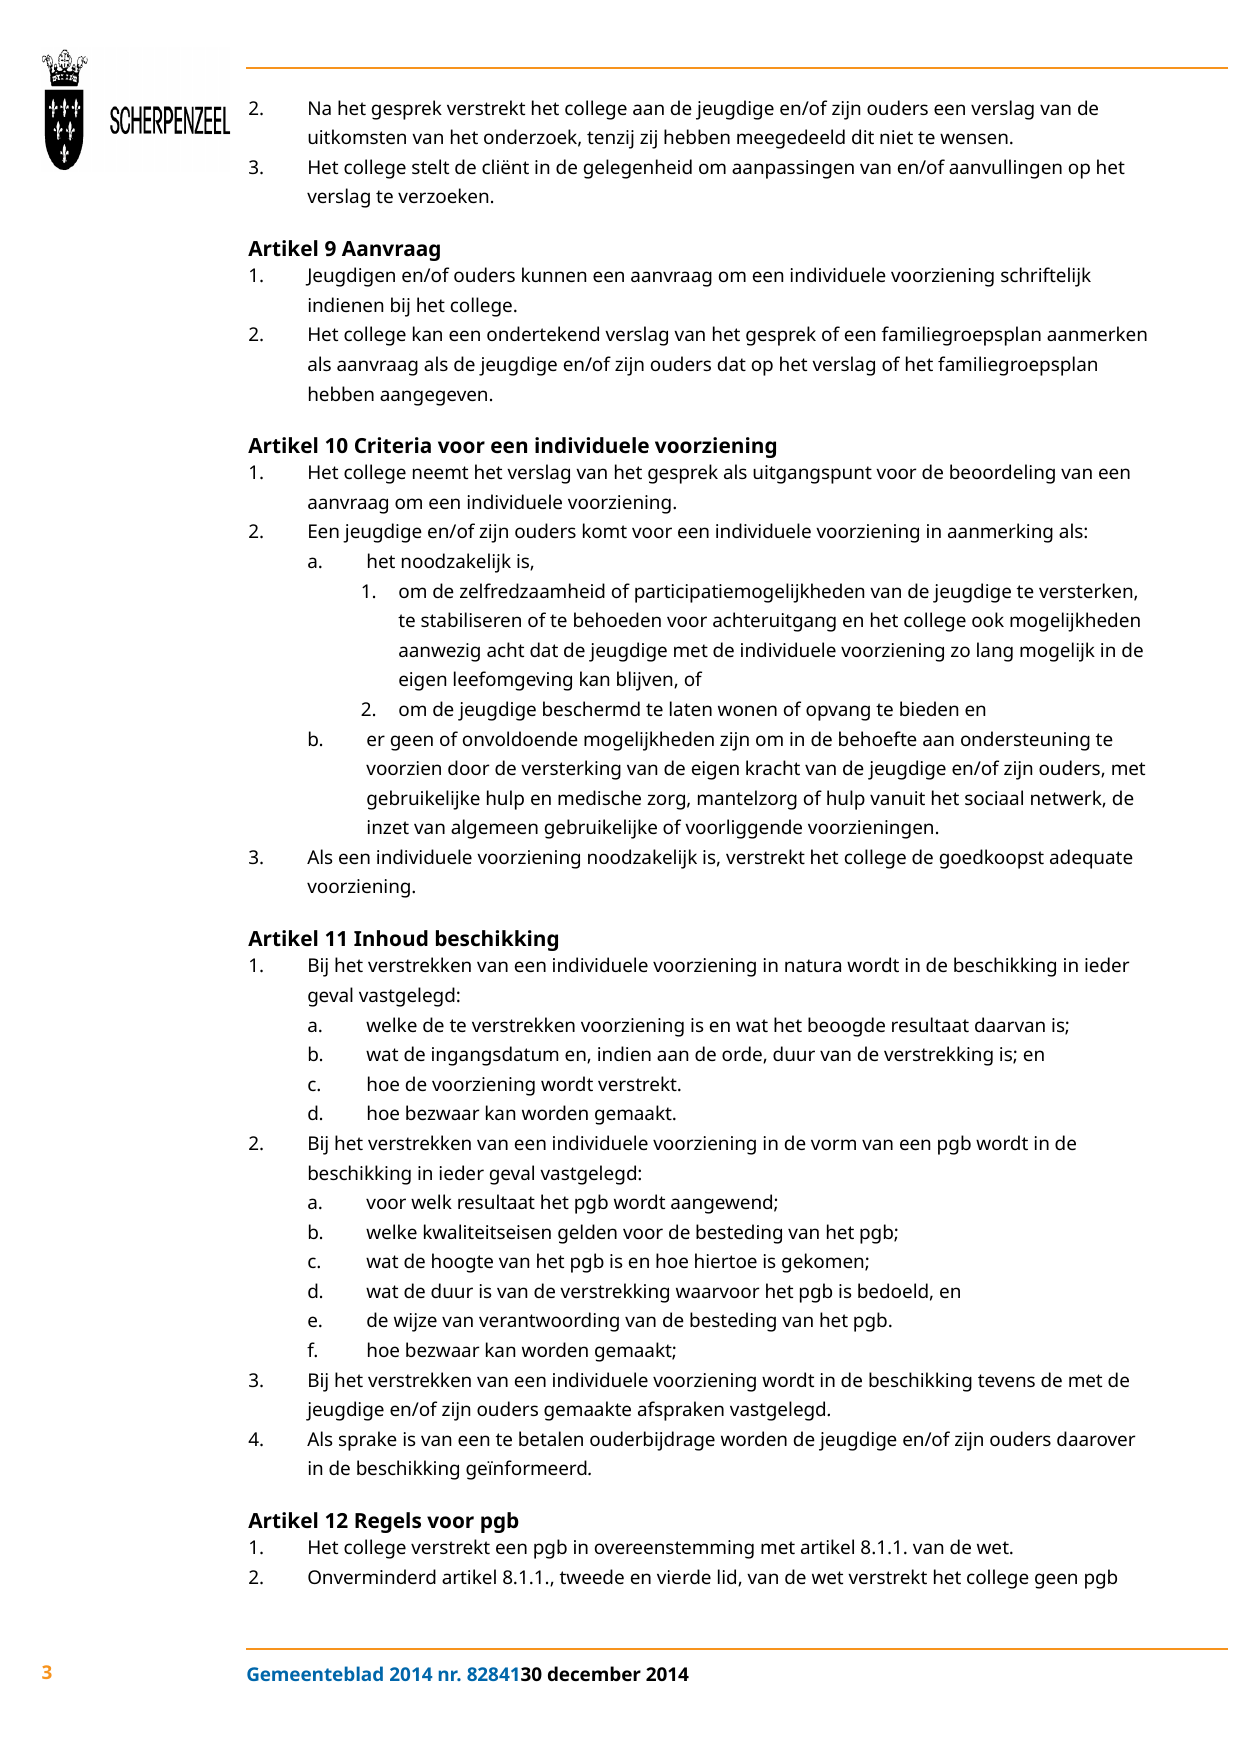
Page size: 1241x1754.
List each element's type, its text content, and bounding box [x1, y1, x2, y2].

list hoe bezwaar kan worden gemaakt; [307, 1337, 1152, 1363]
text Artikel 10 Criteria voor een individuele voorziening [248, 431, 1152, 459]
list Het college neemt het verslag van het gesprek als uitgangspunt voor de beoordeling van een aanvraag om een individuele voorziening. [248, 459, 1152, 515]
list wat de duur is van de verstrekking waarvoor het pgb is bedoeld, en [307, 1278, 1152, 1304]
text Artikel 11 Inhoud beschikking [248, 924, 1152, 953]
picture [41, 47, 231, 172]
text Artikel 12 Regels voor pgb [248, 1506, 1152, 1534]
list Bij het verstrekken van een individuele voorziening wordt in de beschikking tevens de met de jeugdige en/of zijn ouders gemaakte afspraken vastgelegd. [248, 1367, 1152, 1422]
list er geen of onvoldoende mogelijkheden zijn om in de behoefte aan ondersteuning te voorzien door de versterking van de eigen kracht van de jeugdige en/of zijn ouders, met gebruikelijke hulp en medische zorg, mantelzorg of hulp vanuit het sociaal netwerk, de inzet van algemeen gebruikelijke of voorliggende voorzieningen. [307, 726, 1152, 840]
list het noodzakelijk is, [307, 548, 1152, 574]
text Artikel 9 Aanvraag [248, 234, 1152, 262]
list om de jeugdige beschermd te laten wonen of opvang te bieden en [361, 696, 1152, 722]
list wat de ingangsdatum en, indien aan de orde, duur van de verstrekking is; en [307, 1041, 1152, 1067]
list Als sprake is van een te betalen ouderbijdrage worden de jeugdige en/of zijn ouders daarover in de beschikking geïnformeerd. [248, 1426, 1152, 1481]
list Het college kan een ondertekend verslag van het gesprek of een familiegroepsplan aanmerken als aanvraag als de jeugdige en/of zijn ouders dat op het verslag of het familiegroepsplan hebben aangegeven. [248, 322, 1152, 406]
list Een jeugdige en/of zijn ouders komt voor een individuele voorziening in aanmerking als: [248, 519, 1152, 544]
list Bij het verstrekken van een individuele voorziening in natura wordt in de beschikking in ieder geval vastgelegd: [248, 953, 1152, 1008]
list hoe bezwaar kan worden gemaakt. [307, 1101, 1152, 1126]
list welke kwaliteitseisen gelden voor de besteding van het pgb; [307, 1219, 1152, 1244]
list Onverminderd artikel 8.1.1., tweede en vierde lid, van de wet verstrekt het college geen pgb [248, 1564, 1152, 1590]
list Het college stelt de cliënt in de gelegenheid om aanpassingen van en/of aanvullingen op het verslag te verzoeken. [248, 154, 1152, 209]
list de wijze van verantwoording van de besteding van het pgb. [307, 1308, 1152, 1333]
list Na het gesprek verstrekt het college aan de jeugdige en/of zijn ouders een verslag van de uitkomsten van het onderzoek, tenzij zij hebben meegedeeld dit niet te wensen. [248, 95, 1152, 150]
list Het college verstrekt een pgb in overeenstemming met artikel 8.1.1. van de wet. [248, 1534, 1152, 1560]
list voor welk resultaat het pgb wordt aangewend; [307, 1189, 1152, 1215]
list welke de te verstrekken voorziening is en wat het beoogde resultaat daarvan is; [307, 1012, 1152, 1037]
list om de zelfredzaamheid of participatiemogelijkheden van de jeugdige te versterken, te stabiliseren of te behoeden voor achteruitgang en het college ook mogelijkheden aanwezig acht dat de jeugdige met de individuele voorziening zo lang mogelijk in de eigen leefomgeving kan blijven, of [361, 578, 1152, 692]
list wat de hoogte van het pgb is en hoe hiertoe is gekomen; [307, 1248, 1152, 1274]
list Bij het verstrekken van een individuele voorziening in de vorm van een pgb wordt in de beschikking in ieder geval vastgelegd: [248, 1130, 1152, 1185]
list hoe de voorziening wordt verstrekt. [307, 1071, 1152, 1097]
list Als een individuele voorziening noodzakelijk is, verstrekt het college de goedkoopst adequate voorziening. [248, 844, 1152, 899]
list Jeugdigen en/of ouders kunnen een aanvraag om een individuele voorziening schriftelijk indienen bij het college. [248, 262, 1152, 318]
